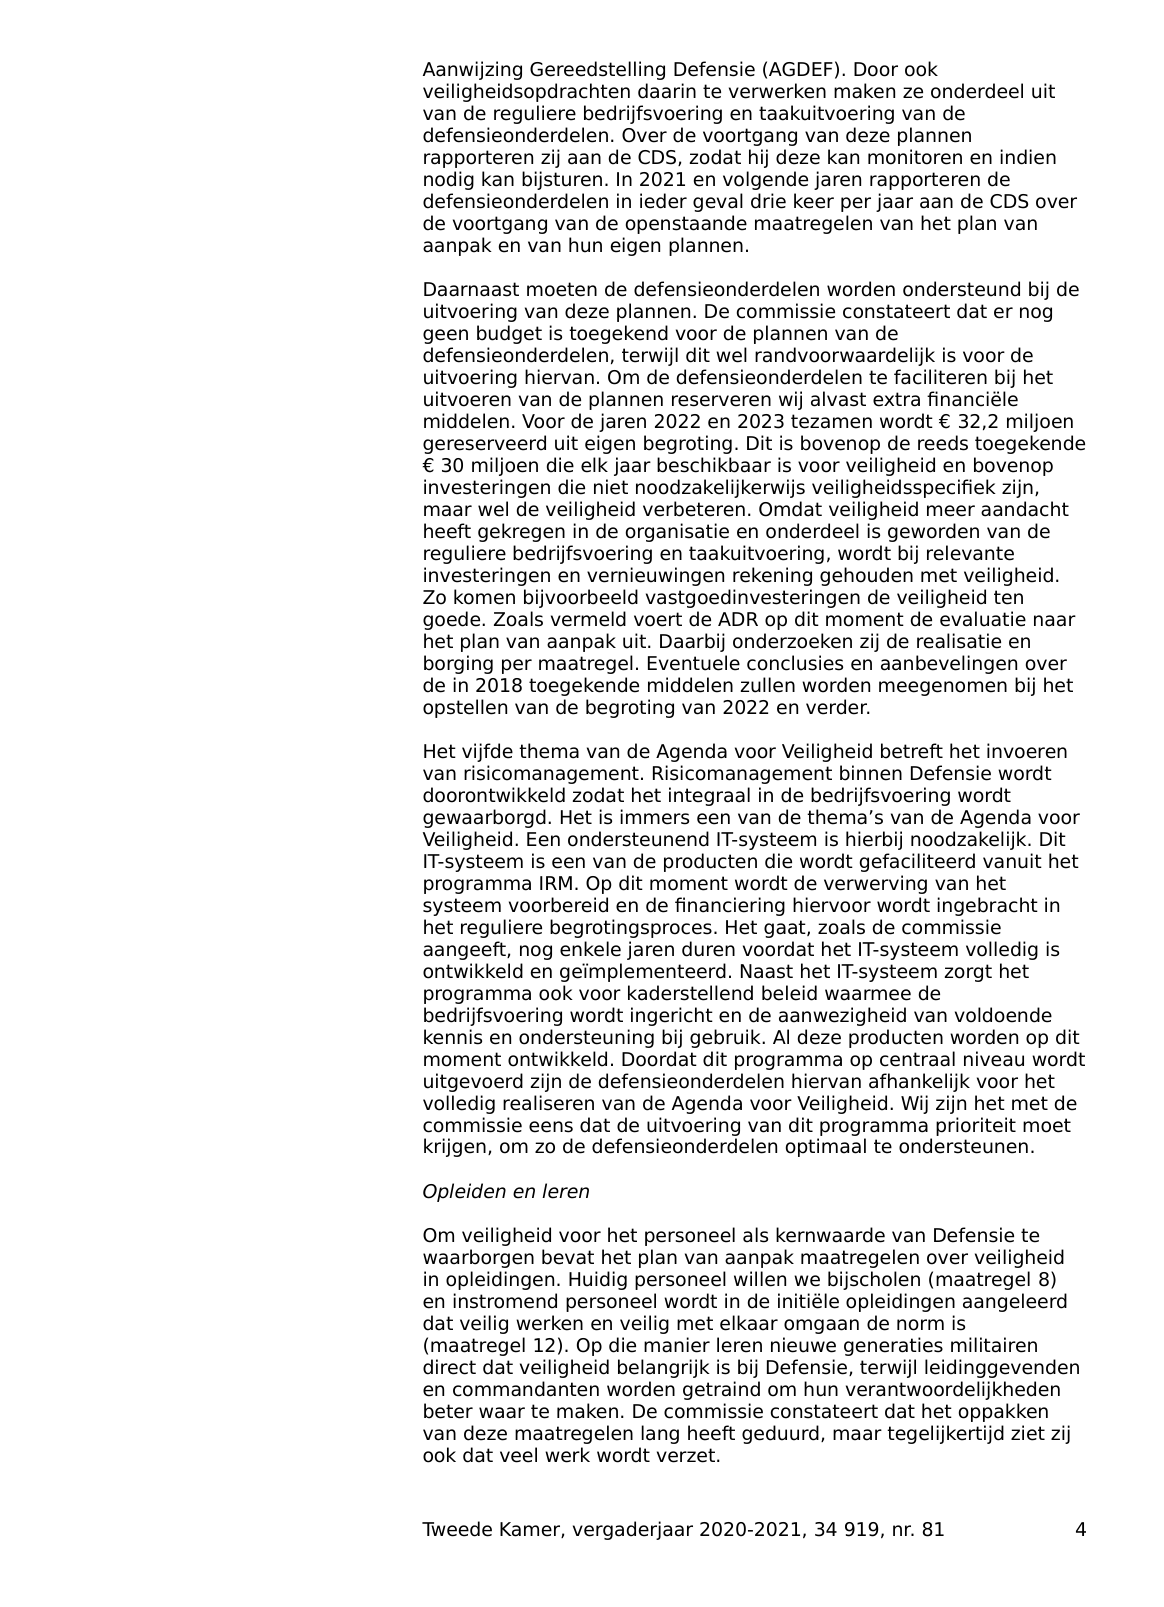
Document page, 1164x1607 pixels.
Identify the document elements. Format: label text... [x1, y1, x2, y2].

text Het vijfde thema van de Agenda voor Veiligheid betreft het invoeren van risicomanagement. Risicomanagement binnen Defensie wordt doorontwikkeld zodat het integraal in de bedrijfsvoering wordt gewaarborgd. Het is immers een van de thema’s van de Agenda voor Veiligheid. Een ondersteunend IT-systeem is hierbij noodzakelijk. Dit IT-systeem is een van de producten die wordt gefaciliteerd vanuit het programma IRM. Op dit moment wordt de verwerving van het systeem voorbereid en de financiering hiervoor wordt ingebracht in het reguliere begrotingsproces. Het gaat, zoals de commissie aangeeft, nog enkele jaren duren voordat het IT-systeem volledig is ontwikkeld en geïmplementeerd. Naast het IT-systeem zorgt het programma ook voor kaderstellend beleid waarmee de bedrijfsvoering wordt ingericht en de aanwezigheid van voldoende kennis en ondersteuning bij gebruik. Al deze producten worden op dit moment ontwikkeld. Doordat dit programma op centraal niveau wordt uitgevoerd zijn de defensieonderdelen hiervan afhankelijk voor het volledig realiseren van de Agenda voor Veiligheid. Wij zijn het met de commissie eens dat de uitvoering van dit programma prioriteit moet krijgen, om zo de defensieonderdelen optimaal te ondersteunen. [422, 741, 1087, 1158]
subtitle Opleiden en leren [422, 1181, 1087, 1203]
text Daarnaast moeten de defensieonderdelen worden ondersteund bij de uitvoering van deze plannen. De commissie constateert dat er nog geen budget is toegekend voor de plannen van de defensieonderdelen, terwijl dit wel randvoorwaardelijk is voor de uitvoering hiervan. Om de defensieonderdelen te faciliteren bij het uitvoeren van de plannen reserveren wij alvast extra financiële middelen. Voor de jaren 2022 en 2023 tezamen wordt € 32,2 miljoen gereserveerd uit eigen begroting. Dit is bovenop de reeds toegekende € 30 miljoen die elk jaar beschikbaar is voor veiligheid en bovenop investeringen die niet noodzakelijkerwijs veiligheidsspecifiek zijn, maar wel de veiligheid verbeteren. Omdat veiligheid meer aandacht heeft gekregen in de organisatie en onderdeel is geworden van de reguliere bedrijfsvoering en taakuitvoering, wordt bij relevante investeringen en vernieuwingen rekening gehouden met veiligheid. Zo komen bijvoorbeeld vastgoedinvesteringen de veiligheid ten goede. Zoals vermeld voert de ADR op dit moment de evaluatie naar het plan van aanpak uit. Daarbij onderzoeken zij de realisatie en borging per maatregel. Eventuele conclusies en aanbevelingen over de in 2018 toegekende middelen zullen worden meegenomen bij het opstellen van de begroting van 2022 en verder. [422, 279, 1087, 719]
text Aanwijzing Gereedstelling Defensie (AGDEF). Door ook veiligheidsopdrachten daarin te verwerken maken ze onderdeel uit van de reguliere bedrijfsvoering en taakuitvoering van de defensieonderdelen. Over de voortgang van deze plannen rapporteren zij aan de CDS, zodat hij deze kan monitoren en indien nodig kan bijsturen. In 2021 en volgende jaren rapporteren de defensieonderdelen in ieder geval drie keer per jaar aan de CDS over de voortgang van de openstaande maatregelen van het plan van aanpak en van hun eigen plannen. [422, 59, 1087, 257]
text Om veiligheid voor het personeel als kernwaarde van Defensie te waarborgen bevat het plan van aanpak maatregelen over veiligheid in opleidingen. Huidig personeel willen we bijscholen (maatregel 8) en instromend personeel wordt in de initiële opleidingen aangeleerd dat veilig werken en veilig met elkaar omgaan de norm is (maatregel 12). Op die manier leren nieuwe generaties militairen direct dat veiligheid belangrijk is bij Defensie, terwijl leidinggevenden en commandanten worden getraind om hun verantwoordelijkheden beter waar te maken. De commissie constateert dat het oppakken van deze maatregelen lang heeft geduurd, maar tegelijkertijd ziet zij ook dat veel werk wordt verzet. [422, 1225, 1087, 1467]
